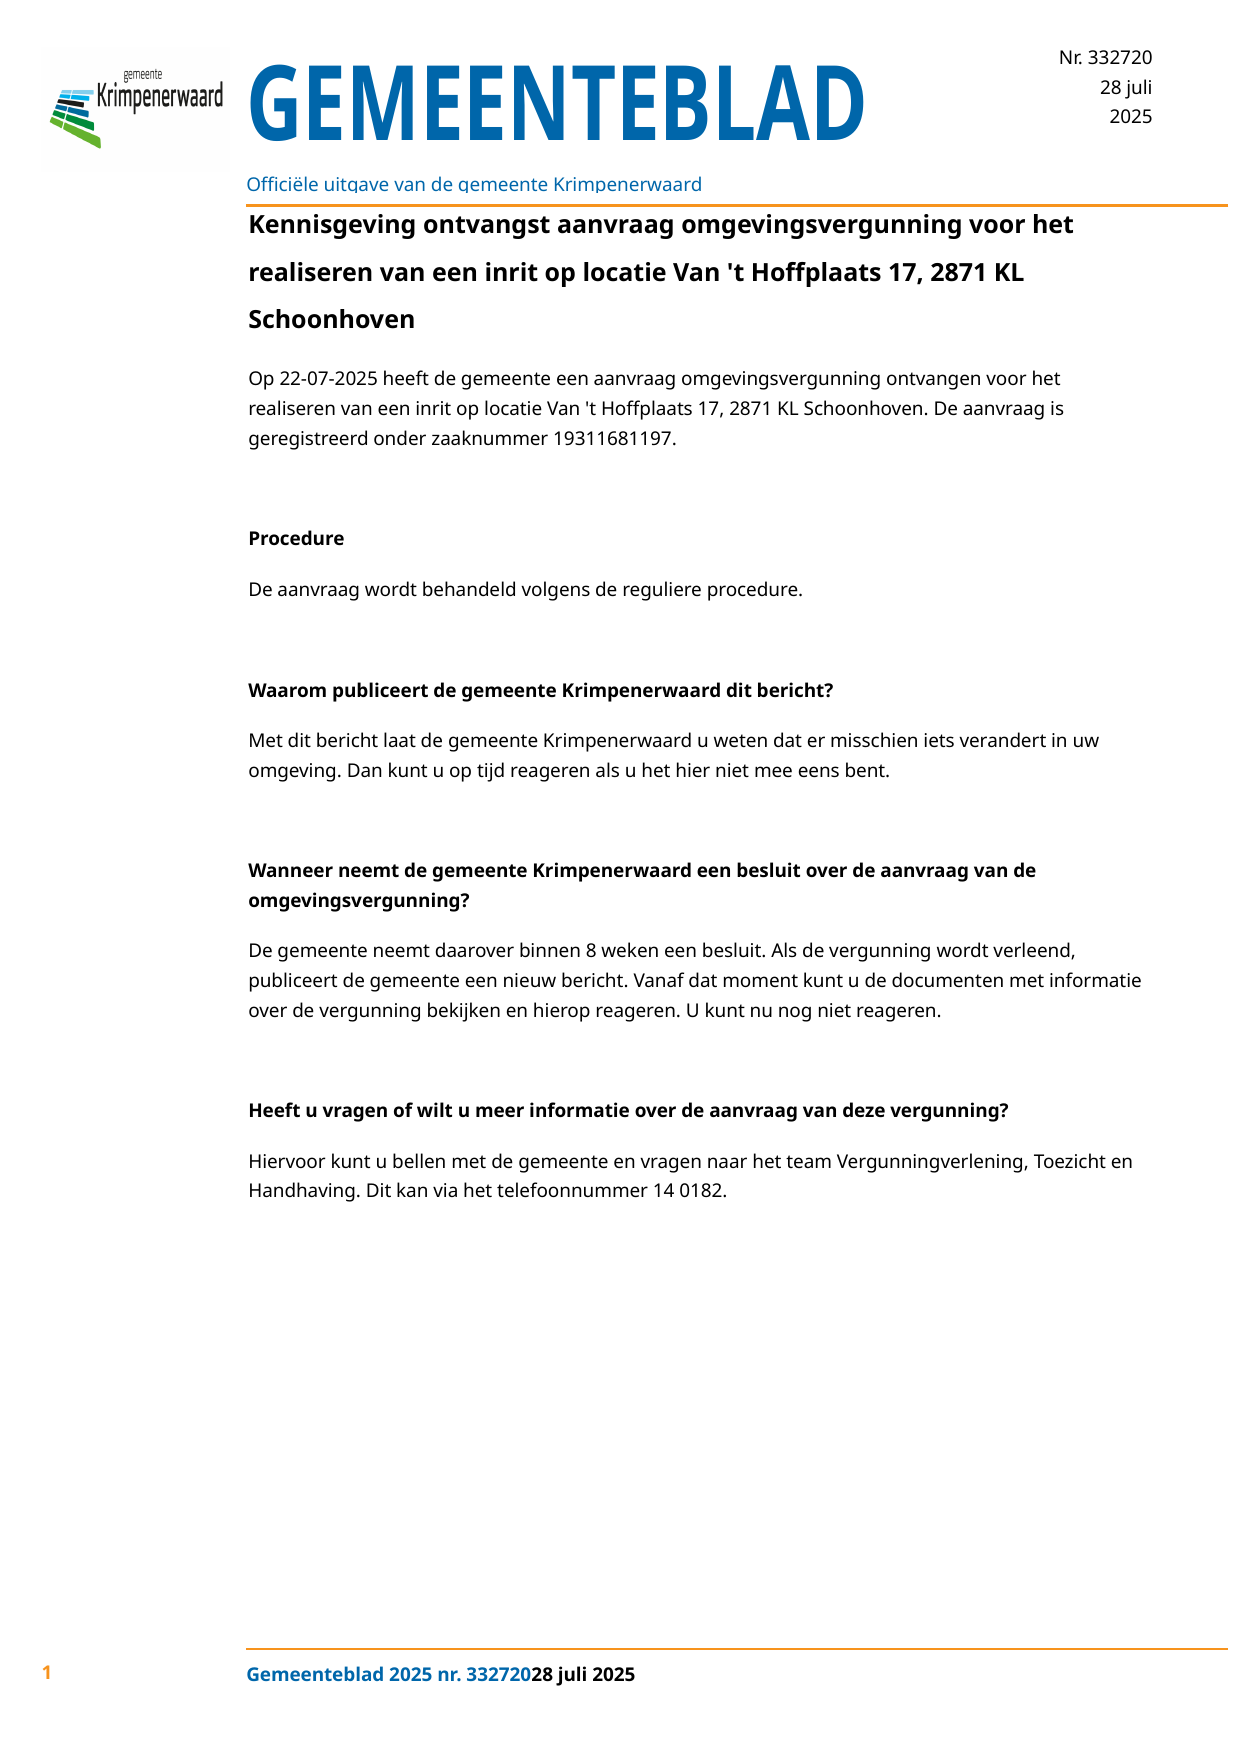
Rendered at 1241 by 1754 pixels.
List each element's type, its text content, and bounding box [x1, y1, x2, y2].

text Kennisgeving ontvangst aanvraag omgevingsvergunning voor het realiseren van een inrit op locatie Van 't Hoffplaats 17, 2871 KL Schoonhoven [248, 207, 1152, 336]
text De gemeente neemt daarover binnen 8 weken een besluit. Als de vergunning wordt verleend, publiceert de gemeente een nieuw bericht. Vanaf dat moment kunt u de documenten met informatie over de vergunning bekijken en hierop reageren. U kunt nu nog niet reageren. [248, 938, 1152, 1022]
text Heeft u vragen of wilt u meer informatie over de aanvraag van deze vergunning? [248, 1098, 1152, 1123]
text Hiervoor kunt u bellen met de gemeente en vragen naar het team Vergunningverlening, Toezicht en Handhaving. Dit kan via het telefoonnummer 14 0182. [248, 1148, 1152, 1203]
text Met dit bericht laat de gemeente Krimpenerwaard u weten dat er misschien iets verandert in uw omgeving. Dan kunt u op tijd reageren als u het hier niet mee eens bent. [248, 727, 1152, 782]
text De aanvraag wordt behandeld volgens de reguliere procedure. [248, 576, 1152, 602]
text Wanneer neemt de gemeente Krimpenerwaard een besluit over de aanvraag van de omgevingsvergunning? [248, 858, 1152, 913]
text Waarom publiceert de gemeente Krimpenerwaard dit bericht? [248, 677, 1152, 702]
picture [41, 47, 231, 172]
text Procedure [248, 526, 1152, 551]
text Op 22-07-2025 heeft de gemeente een aanvraag omgevingsvergunning ontvangen voor het realiseren van een inrit op locatie Van 't Hoffplaats 17, 2871 KL Schoonhoven. De aanvraag is geregistreerd onder zaaknummer 19311681197. [248, 366, 1152, 450]
